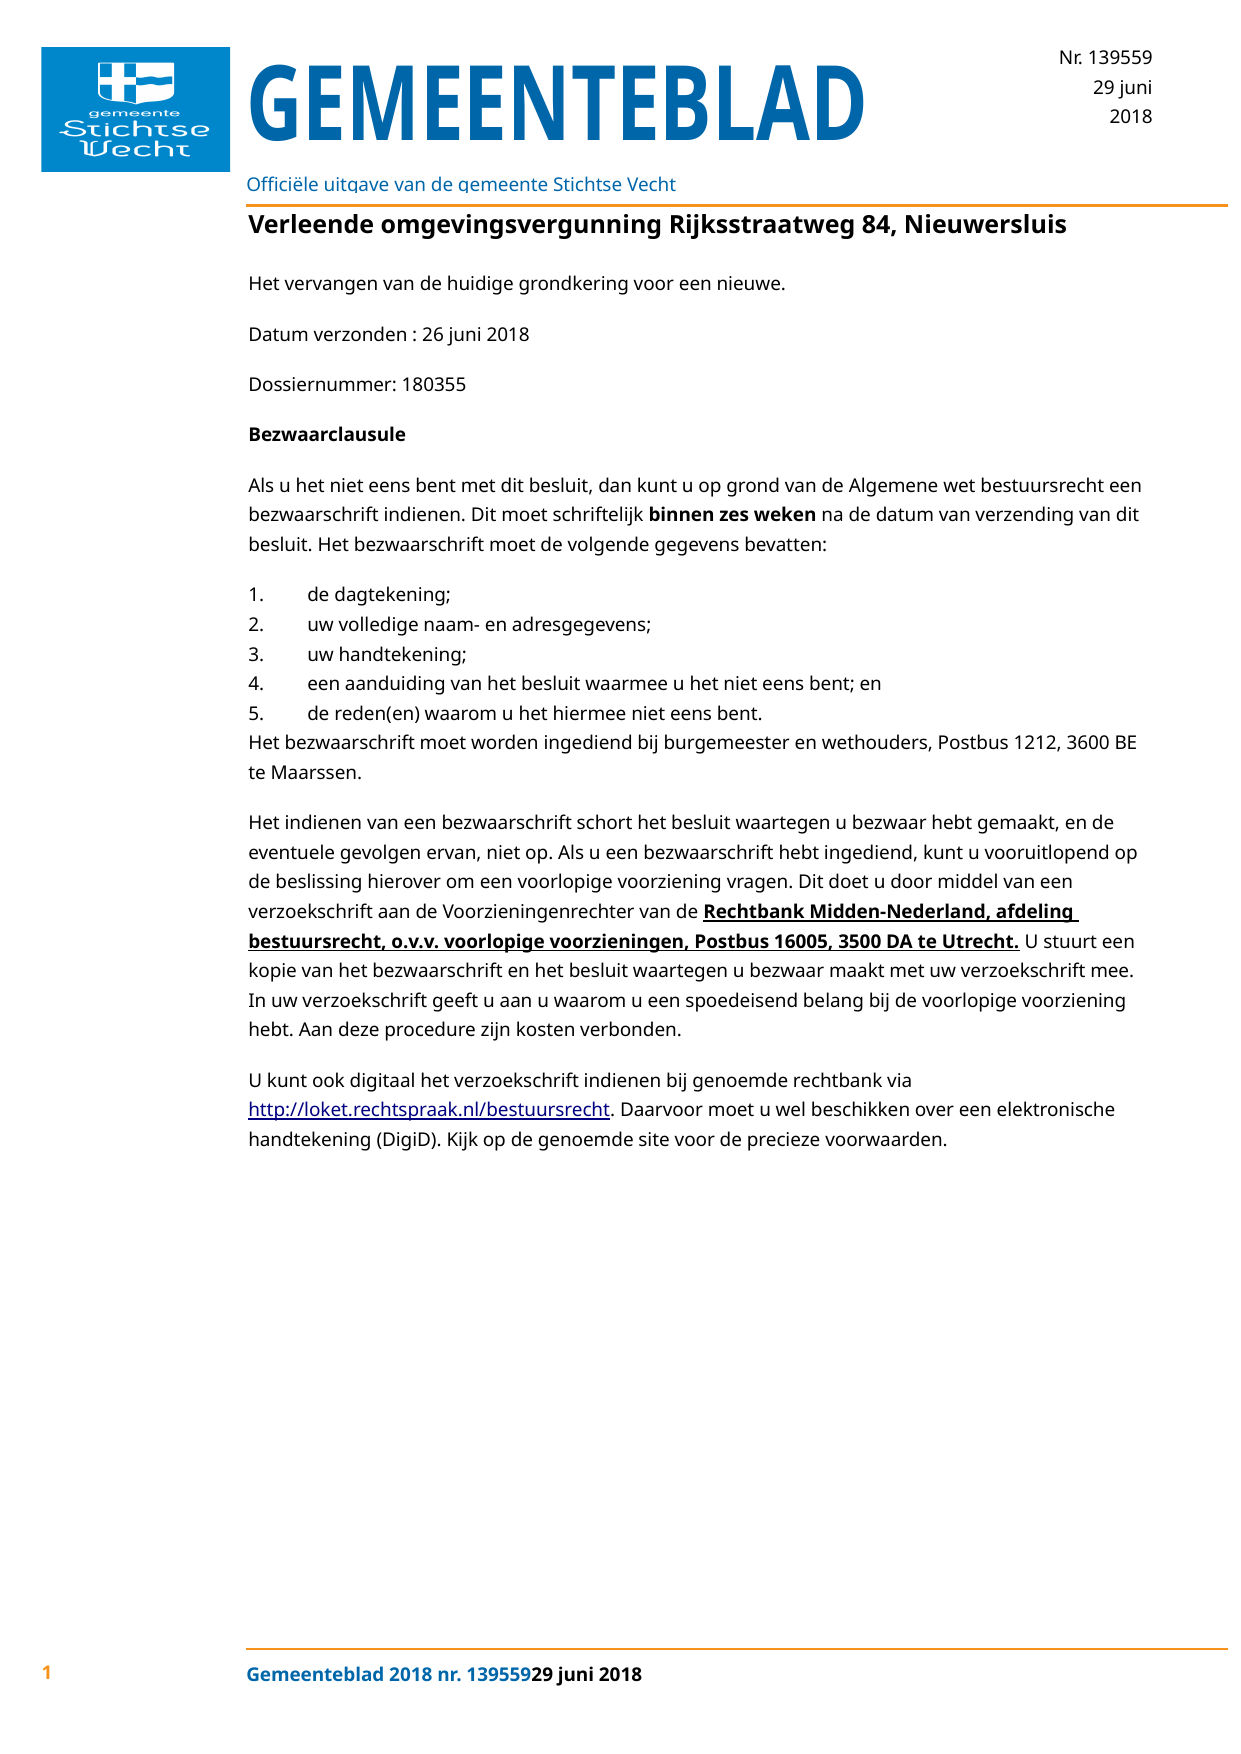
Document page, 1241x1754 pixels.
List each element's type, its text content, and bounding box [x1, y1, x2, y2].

text U kunt ook digitaal het verzoekschrift indienen bij genoemde rechtbank via http://loket.rechtspraak.nl/bestuursrecht. Daarvoor moet u wel beschikken over een elektronische handtekening (DigiD). Kijk op de genoemde site voor de precieze voorwaarden. [248, 1067, 1152, 1152]
picture [99, 63, 135, 101]
list de dagtekening; [248, 582, 1152, 607]
text Dossiernummer: 180355 [248, 371, 1152, 397]
text Verleende omgevingsvergunning Rijksstraatweg 84, Nieuwersluis [248, 207, 1152, 241]
picture [137, 63, 174, 103]
text Als u het niet eens bent met dit besluit, dan kunt u op grond van de Algemene wet bestuursrecht een bezwaarschrift indienen. Dit moet schriftelijk binnen zes weken na de datum van verzending van dit besluit. Het bezwaarschrift moet de volgende gegevens bevatten: [248, 472, 1152, 557]
text Bezwaarclausule [248, 422, 1152, 447]
text Het indienen van een bezwaarschrift schort het besluit waartegen u bezwaar hebt gemaakt, en de eventuele gevolgen ervan, niet op. Als u een bezwaarschrift hebt ingediend, kunt u vooruitlopend op de beslissing hierover om een voorlopige voorziening vragen. Dit doet u door middel van een verzoekschrift aan de Voorzieningenrechter van de Rechtbank Midden-Nederland, afdeling bestuursrecht, o.v.v. voorlopige voorzieningen, Postbus 16005, 3500 DA te Utrecht. U stuurt een kopie van het bezwaarschrift en het besluit waartegen u bezwaar maakt met uw verzoekschrift mee. In uw verzoekschrift geeft u aan u waarom u een spoedeisend belang bij de voorlopige voorziening hebt. Aan deze procedure zijn kosten verbonden. [248, 809, 1152, 1042]
list uw handtekening; [248, 641, 1152, 666]
list uw volledige naam- en adresgegevens; [248, 611, 1152, 637]
list een aanduiding van het besluit waarmee u het niet eens bent; en [248, 670, 1152, 696]
list de reden(en) waarom u het hiermee niet eens bent. [248, 700, 1152, 726]
text Datum verzonden : 26 juni 2018 [248, 321, 1152, 346]
text Het vervangen van de huidige grondkering voor een nieuwe. [248, 270, 1152, 296]
text Het bezwaarschrift moet worden ingediend bij burgemeester en wethouders, Postbus 1212, 3600 BE te Maarssen. [248, 729, 1152, 785]
